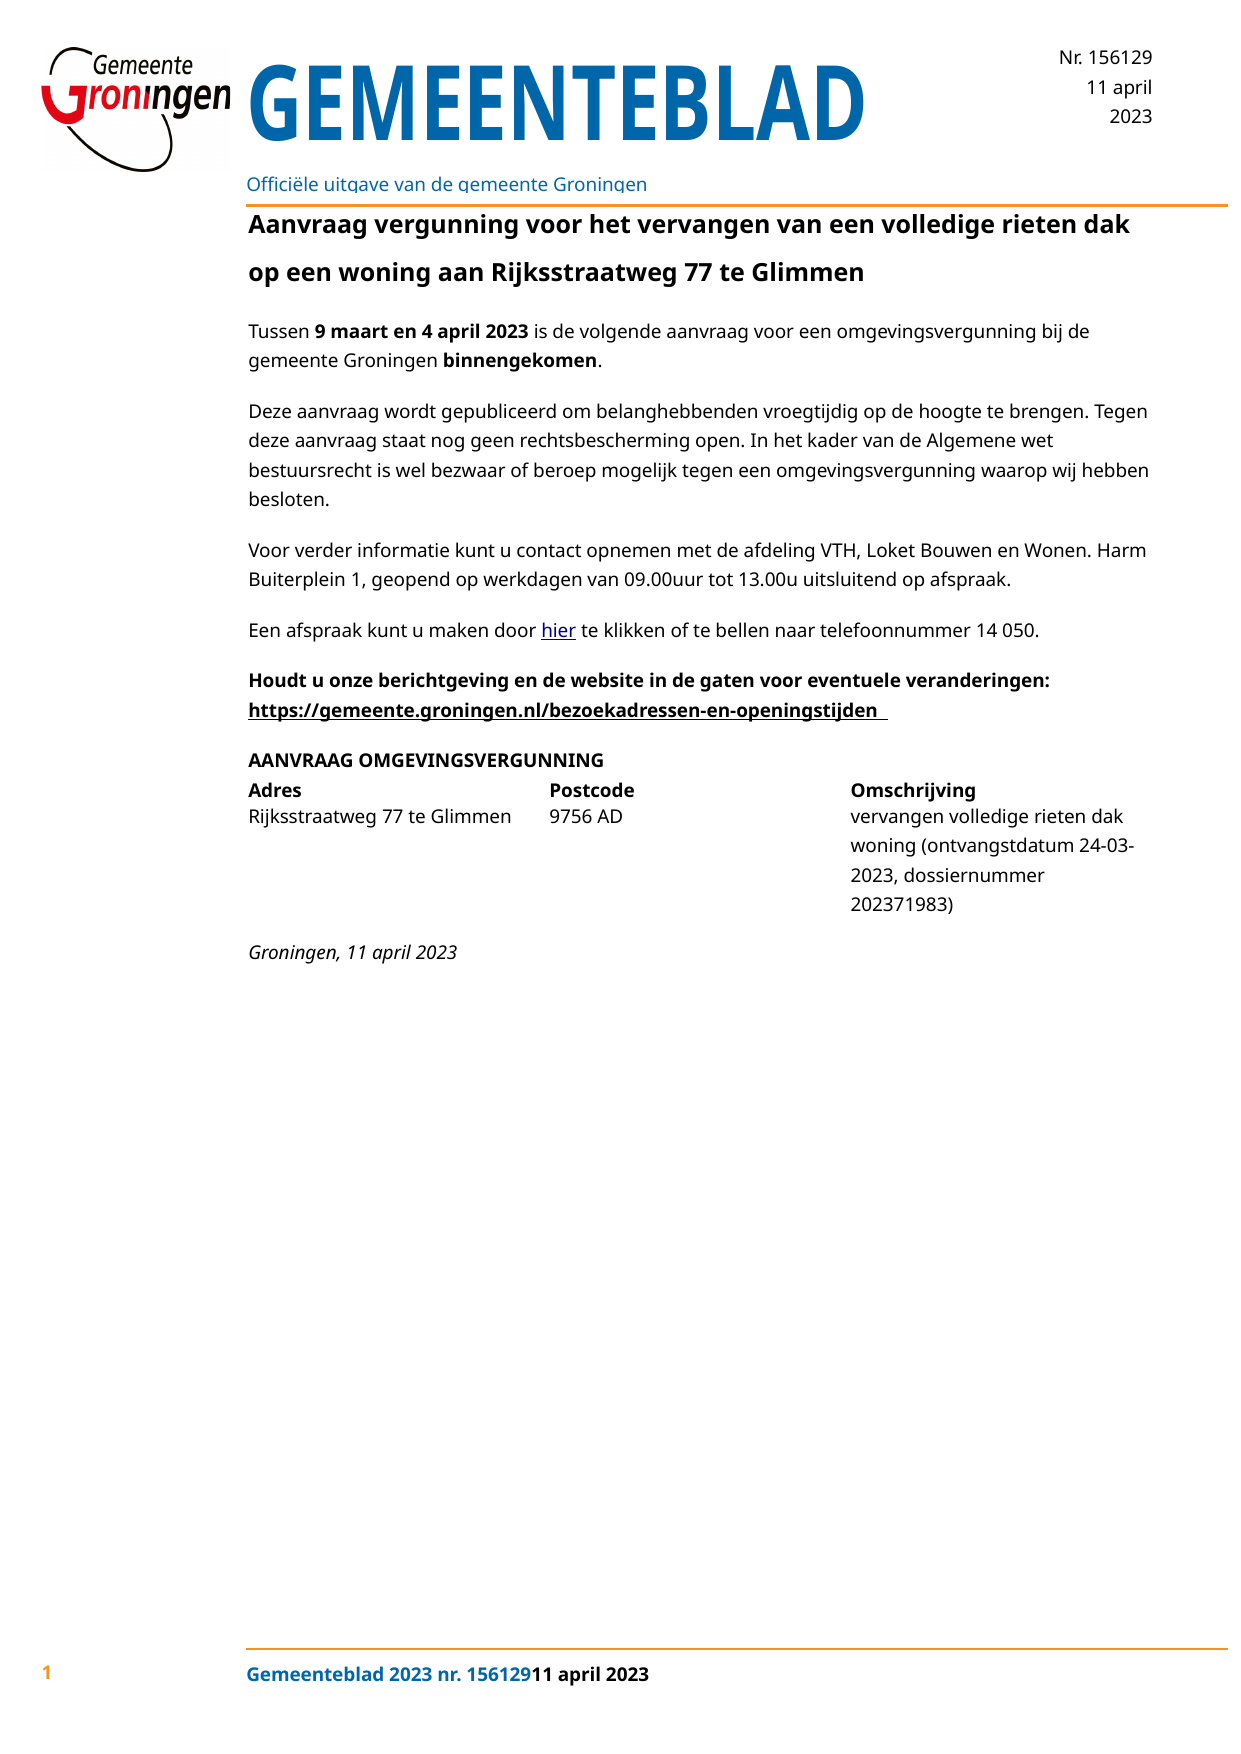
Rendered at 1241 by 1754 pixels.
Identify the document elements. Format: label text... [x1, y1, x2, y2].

text Deze aanvraag wordt gepubliceerd om belanghebbenden vroegtijdig op de hoogte te brengen. Tegen deze aanvraag staat nog geen rechtsbescherming open. In het kader van de Algemene wet bestuursrecht is wel bezwaar of beroep mogelijk tegen een omgevingsvergunning waarop wij hebben besloten. [248, 398, 1152, 512]
text Tussen 9 maart en 4 april 2023 is de volgende aanvraag voor een omgevingsvergunning bij de gemeente Groningen binnengekomen. [248, 318, 1152, 373]
text Aanvraag vergunning voor het vervangen van een volledige rieten dak op een woning aan Rijksstraatweg 77 te Glimmen [248, 207, 1152, 288]
picture [41, 47, 231, 172]
table_cell 9756 AD [549, 803, 850, 917]
text Houdt u onze berichtgeving en de website in de gaten voor eventuele veranderingen: https://gemeente.groningen.nl/bezoekadressen-en-openingstijden [248, 667, 1152, 723]
text AANVRAAG OMGEVINGSVERGUNNING [248, 747, 1152, 773]
table_cell vervangen volledige rieten dak woning (ontvangstdatum 24-03-2023, dossiernummer 202371983) [850, 803, 1152, 917]
text Voor verder informatie kunt u contact opnemen met de afdeling VTH, Loket Bouwen en Wonen. Harm Buiterplein 1, geopend op werkdagen van 09.00uur tot 13.00u uitsluitend op afspraak. [248, 537, 1152, 592]
table_cell Rijksstraatweg 77 te Glimmen [248, 803, 549, 917]
table_header Postcode [549, 777, 850, 803]
text Groningen, 11 april 2023 [248, 939, 1152, 964]
table_header Adres [248, 777, 549, 803]
table_header Omschrijving [850, 777, 1152, 803]
text Een afspraak kunt u maken door hier te klikken of te bellen naar telefoonnummer 14 050. [248, 617, 1152, 643]
